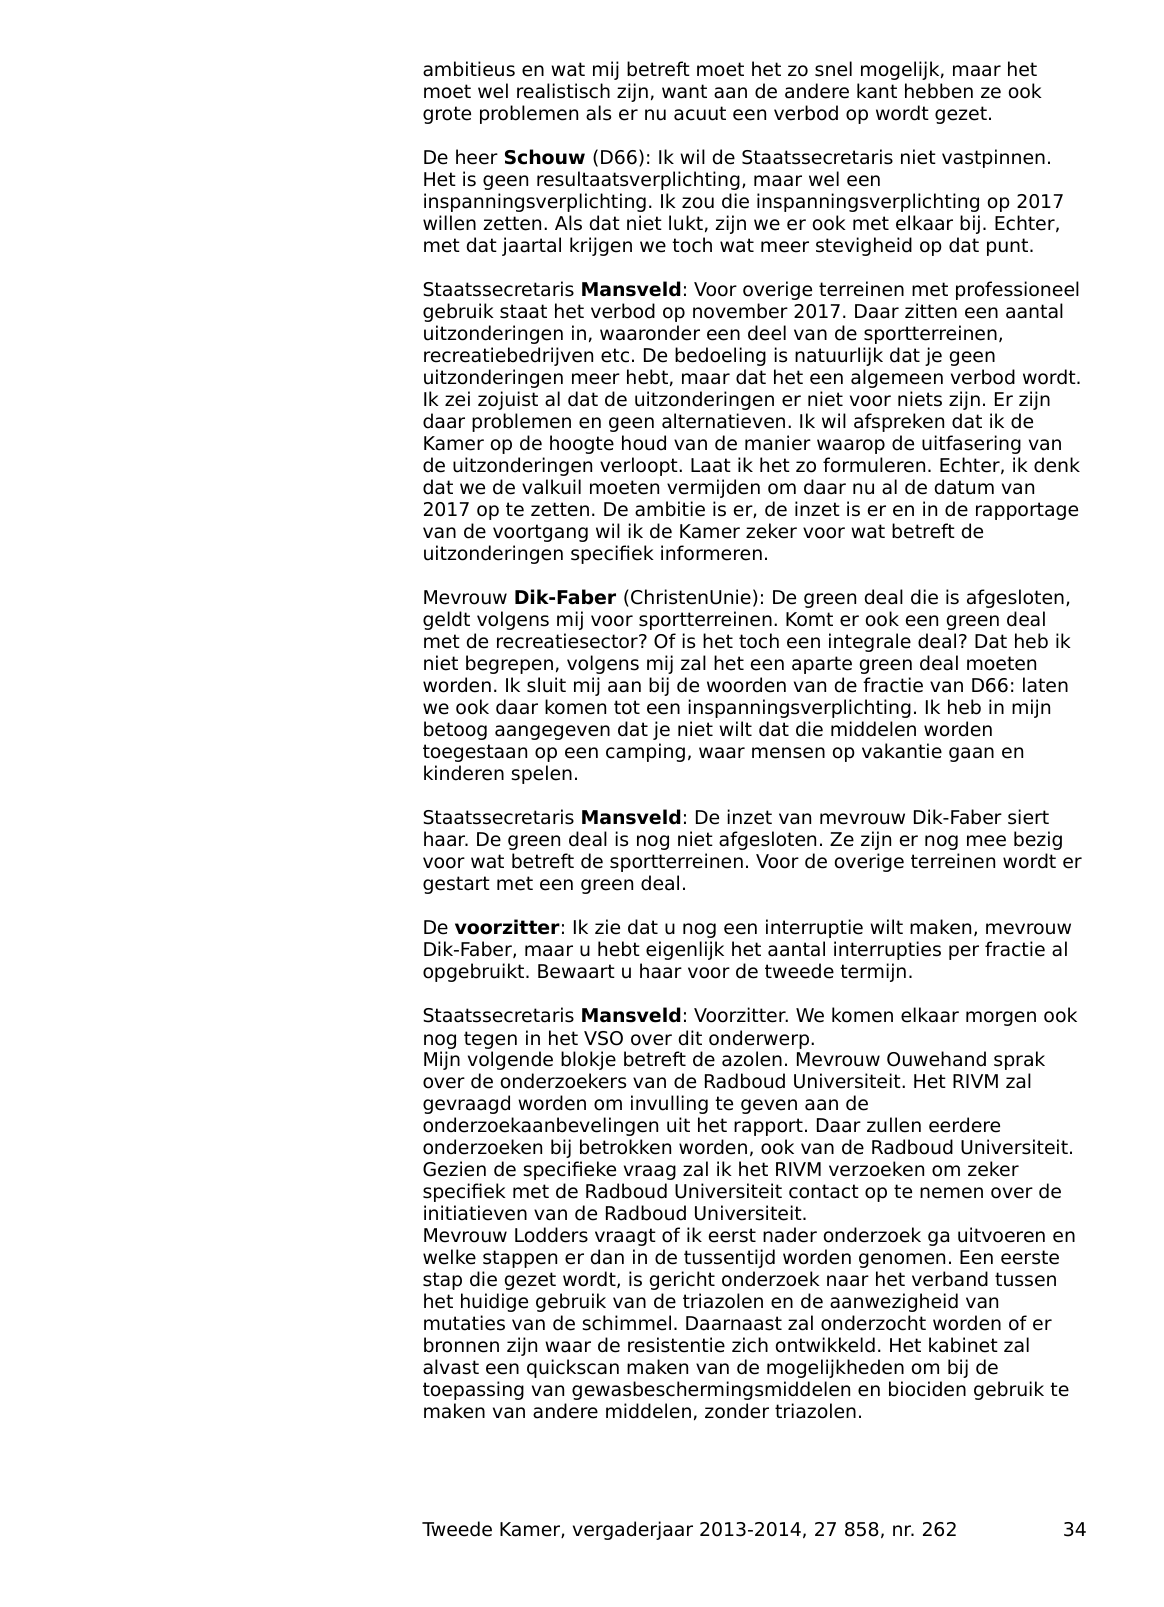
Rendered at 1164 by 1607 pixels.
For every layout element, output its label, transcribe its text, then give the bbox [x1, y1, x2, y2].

text Staatssecretaris Mansveld: De inzet van mevrouw Dik-Faber siert haar. De green deal is nog niet afgesloten. Ze zijn er nog mee bezig voor wat betreft de sportterreinen. Voor de overige terreinen wordt er gestart met een green deal. [422, 807, 1087, 895]
text Staatssecretaris Mansveld: Voor overige terreinen met professioneel gebruik staat het verbod op november 2017. Daar zitten een aantal uitzonderingen in, waaronder een deel van de sportterreinen, recreatiebedrijven etc. De bedoeling is natuurlijk dat je geen uitzonderingen meer hebt, maar dat het een algemeen verbod wordt. Ik zei zojuist al dat de uitzonderingen er niet voor niets zijn. Er zijn daar problemen en geen alternatieven. Ik wil afspreken dat ik de Kamer op de hoogte houd van de manier waarop de uitfasering van de uitzonderingen verloopt. Laat ik het zo formuleren. Echter, ik denk dat we de valkuil moeten vermijden om daar nu al de datum van 2017 op te zetten. De ambitie is er, de inzet is er en in de rapportage van de voortgang wil ik de Kamer zeker voor wat betreft de uitzonderingen specifiek informeren. [422, 279, 1087, 565]
text Mevrouw Dik-Faber (ChristenUnie): De green deal die is afgesloten, geldt volgens mij voor sportterreinen. Komt er ook een green deal met de recreatiesector? Of is het toch een integrale deal? Dat heb ik niet begrepen, volgens mij zal het een aparte green deal moeten worden. Ik sluit mij aan bij de woorden van de fractie van D66: laten we ook daar komen tot een inspanningsverplichting. Ik heb in mijn betoog aangegeven dat je niet wilt dat die middelen worden toegestaan op een camping, waar mensen op vakantie gaan en kinderen spelen. [422, 587, 1087, 785]
text Mevrouw Lodders vraagt of ik eerst nader onderzoek ga uitvoeren en welke stappen er dan in de tussentijd worden genomen. Een eerste stap die gezet wordt, is gericht onderzoek naar het verband tussen het huidige gebruik van de triazolen en de aanwezigheid van mutaties van de schimmel. Daarnaast zal onderzocht worden of er bronnen zijn waar de resistentie zich ontwikkeld. Het kabinet zal alvast een quickscan maken van de mogelijkheden om bij de toepassing van gewasbeschermingsmiddelen en biociden gebruik te maken van andere middelen, zonder triazolen. [422, 1225, 1087, 1423]
text Mijn volgende blokje betreft de azolen. Mevrouw Ouwehand sprak over de onderzoekers van de Radboud Universiteit. Het RIVM zal gevraagd worden om invulling te geven aan de onderzoekaanbevelingen uit het rapport. Daar zullen eerdere onderzoeken bij betrokken worden, ook van de Radboud Universiteit. Gezien de specifieke vraag zal ik het RIVM verzoeken om zeker specifiek met de Radboud Universiteit contact op te nemen over de initiatieven van de Radboud Universiteit. [422, 1049, 1087, 1225]
text De heer Schouw (D66): Ik wil de Staatssecretaris niet vastpinnen. Het is geen resultaatsverplichting, maar wel een inspanningsverplichting. Ik zou die inspanningsverplichting op 2017 willen zetten. Als dat niet lukt, zijn we er ook met elkaar bij. Echter, met dat jaartal krijgen we toch wat meer stevigheid op dat punt. [422, 147, 1087, 257]
text ambitieus en wat mij betreft moet het zo snel mogelijk, maar het moet wel realistisch zijn, want aan de andere kant hebben ze ook grote problemen als er nu acuut een verbod op wordt gezet. [422, 59, 1087, 125]
text Staatssecretaris Mansveld: Voorzitter. We komen elkaar morgen ook nog tegen in het VSO over dit onderwerp. [422, 1005, 1087, 1049]
text De voorzitter: Ik zie dat u nog een interruptie wilt maken, mevrouw Dik-Faber, maar u hebt eigenlijk het aantal interrupties per fractie al opgebruikt. Bewaart u haar voor de tweede termijn. [422, 917, 1087, 983]
